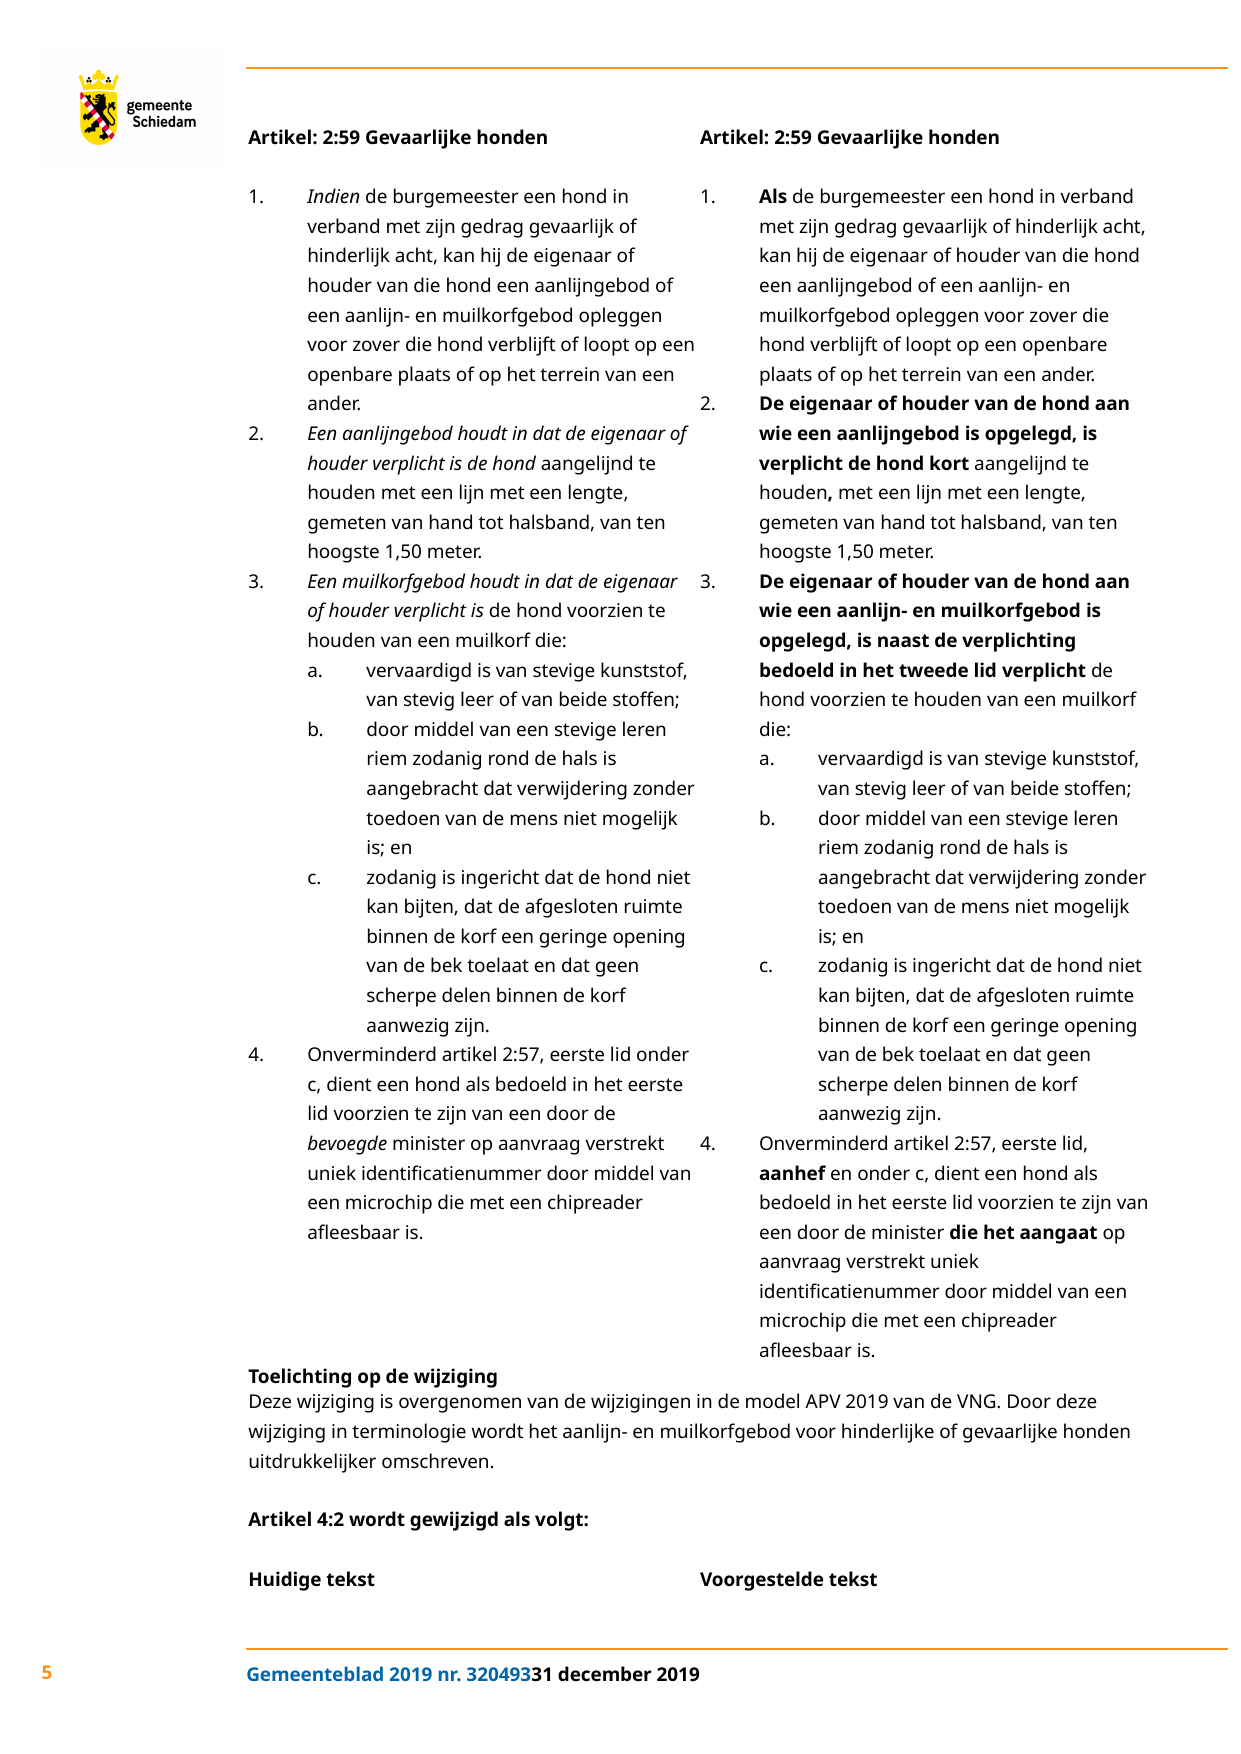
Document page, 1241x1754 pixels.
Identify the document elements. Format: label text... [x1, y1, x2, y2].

picture [41, 47, 231, 172]
table_cell Deze wijziging is overgenomen van de wijzigingen in de model APV 2019 van de VNG. Door deze wijziging in terminologie wordt het aanlijn- en muilkorfgebod voor hinderlijke of gevaarlijke honden uitdrukkelijker omschreven. [248, 1389, 1152, 1474]
table_cell Toelichting op de wijziging [248, 1363, 1152, 1389]
text Artikel 4:2 wordt gewijzigd als volgt: [248, 1506, 1152, 1532]
table_header Huidige tekst [248, 1566, 700, 1591]
table_header Voorgestelde tekst [700, 1566, 1152, 1591]
table_cell Artikel: 2:59 Gevaarlijke honden Als de burgemeester een hond in verband met zijn gedrag gevaarlijk of hinderlijk acht, kan hij de eigenaar of houder van die hond een aanlijngebod of een aanlijn- en muilkorfgebod opleggen voor zover die hond verblijft of loopt op een openbare plaats of op het terrein van een ander. De eigenaar of houder van de hond aan wie een aanlijngebod is opgelegd, is verplicht de hond kort aangelijnd te houden, met een lijn met een lengte, gemeten van hand tot halsband, van ten hoogste 1,50 meter. De eigenaar of houder van de hond aan wie een aanlijn- en muilkorfgebod is opgelegd, is naast de verplichting bedoeld in het tweede lid verplicht de hond voorzien te houden van een muilkorf die: vervaardigd is van stevige kunststof, van stevig leer of van beide stoffen; door middel van een stevige leren riem zodanig rond de hals is aangebracht dat verwijdering zonder toedoen van de mens niet mogelijk is; en zodanig is ingericht dat de hond niet kan bijten, dat de afgesloten ruimte binnen de korf een geringe opening van de bek toelaat en dat geen scherpe delen binnen de korf aanwezig zijn. Onverminderd artikel 2:57, eerste lid, aanhef en onder c, dient een hond als bedoeld in het eerste lid voorzien te zijn van een door de minister die het aangaat op aanvraag verstrekt uniek identificatienummer door middel van een microchip die met een chipreader afleesbaar is. [700, 95, 1152, 1363]
table_cell Artikel: 2:59 Gevaarlijke honden Indien de burgemeester een hond in verband met zijn gedrag gevaarlijk of hinderlijk acht, kan hij de eigenaar of houder van die hond een aanlijngebod of een aanlijn- en muilkorfgebod opleggen voor zover die hond verblijft of loopt op een openbare plaats of op het terrein van een ander. Een aanlijngebod houdt in dat de eigenaar of houder verplicht is de hond aangelijnd te houden met een lijn met een lengte, gemeten van hand tot halsband, van ten hoogste 1,50 meter. Een muilkorfgebod houdt in dat de eigenaar of houder verplicht is de hond voorzien te houden van een muilkorf die: vervaardigd is van stevige kunststof, van stevig leer of van beide stoffen; door middel van een stevige leren riem zodanig rond de hals is aangebracht dat verwijdering zonder toedoen van de mens niet mogelijk is; en zodanig is ingericht dat de hond niet kan bijten, dat de afgesloten ruimte binnen de korf een geringe opening van de bek toelaat en dat geen scherpe delen binnen de korf aanwezig zijn. Onverminderd artikel 2:57, eerste lid onder c, dient een hond als bedoeld in het eerste lid voorzien te zijn van een door de bevoegde minister op aanvraag verstrekt uniek identificatienummer door middel van een microchip die met een chipreader afleesbaar is. [248, 95, 700, 1363]
